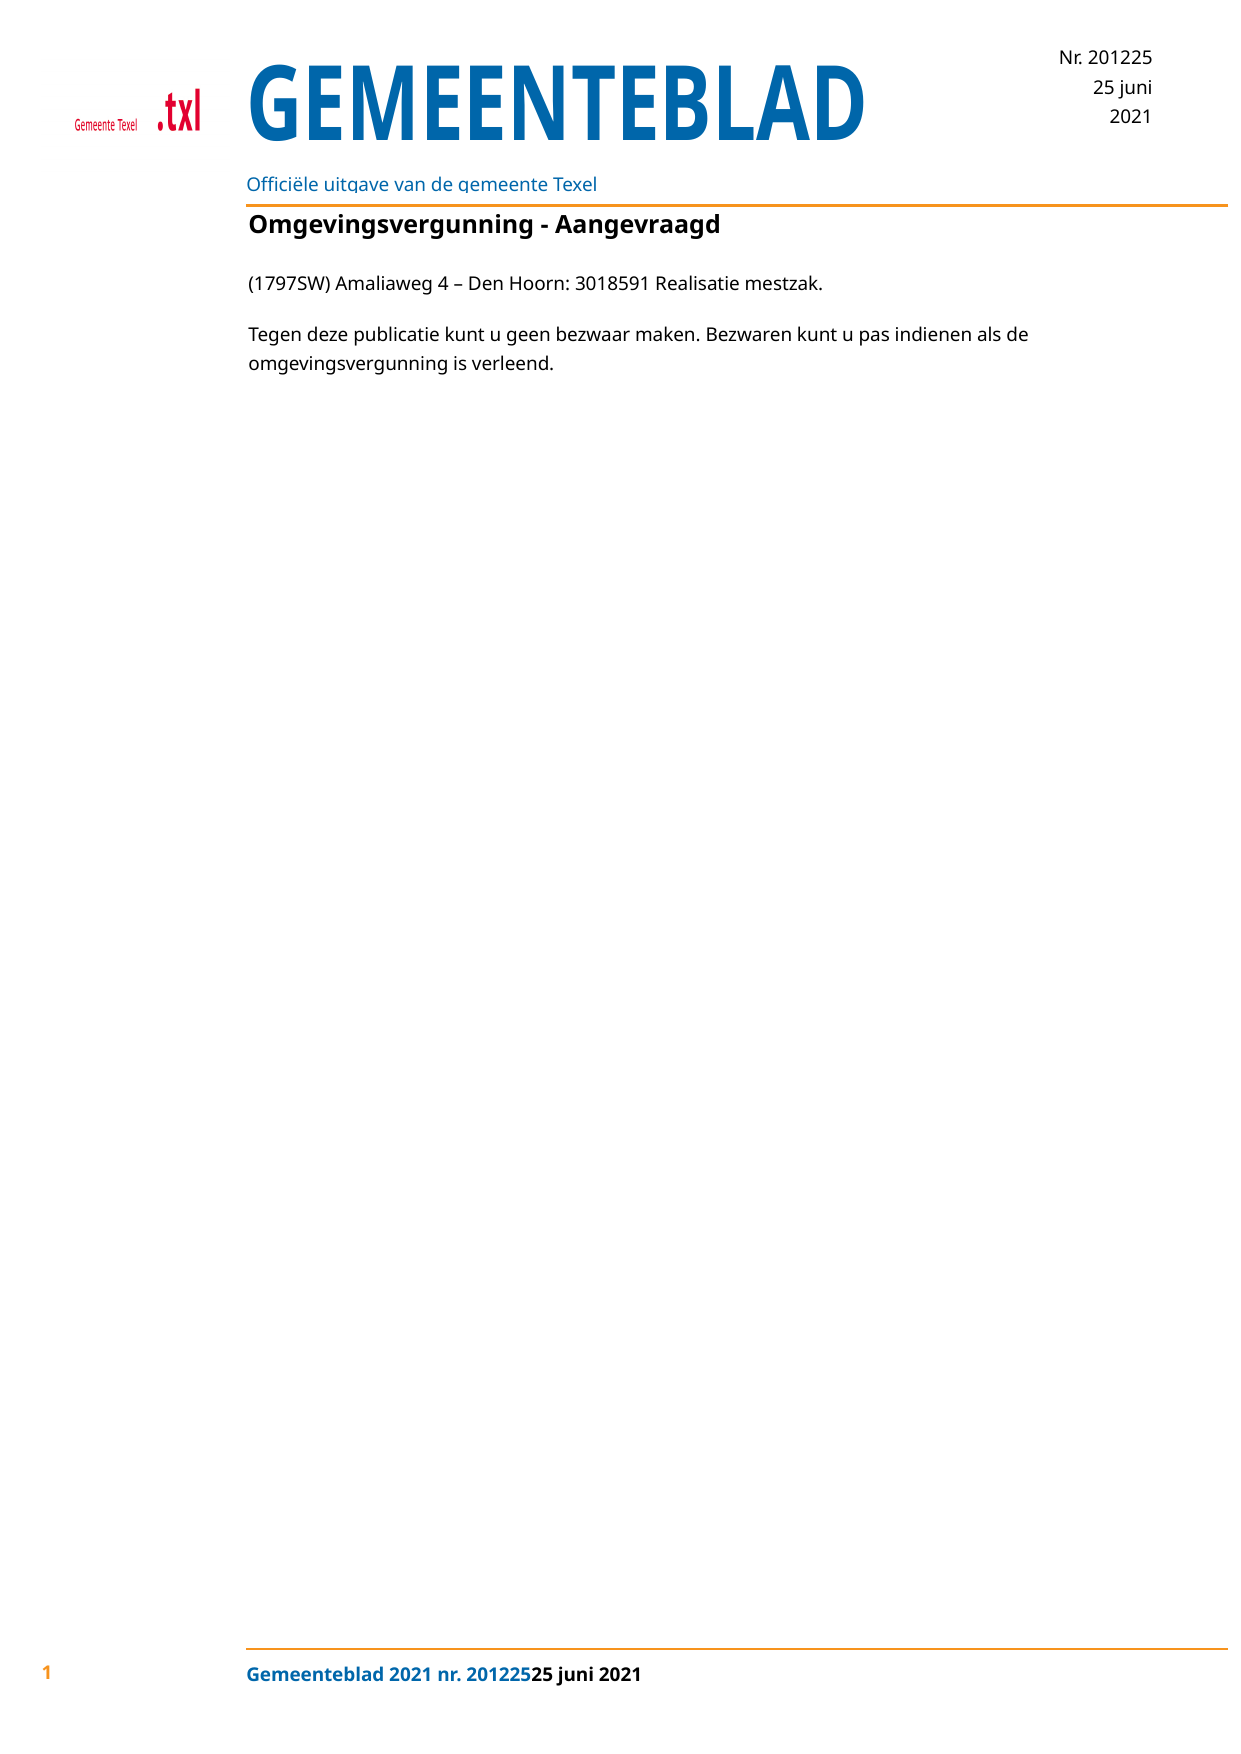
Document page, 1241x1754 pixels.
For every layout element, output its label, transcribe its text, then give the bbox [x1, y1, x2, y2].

text Tegen deze publicatie kunt u geen bezwaar maken. Bezwaren kunt u pas indienen als de omgevingsvergunning is verleend. [248, 321, 1152, 376]
picture [41, 47, 231, 172]
text Omgevingsvergunning - Aangevraagd [248, 207, 1152, 241]
text (1797SW) Amaliaweg 4 – Den Hoorn: 3018591 Realisatie mestzak. [248, 270, 1152, 296]
